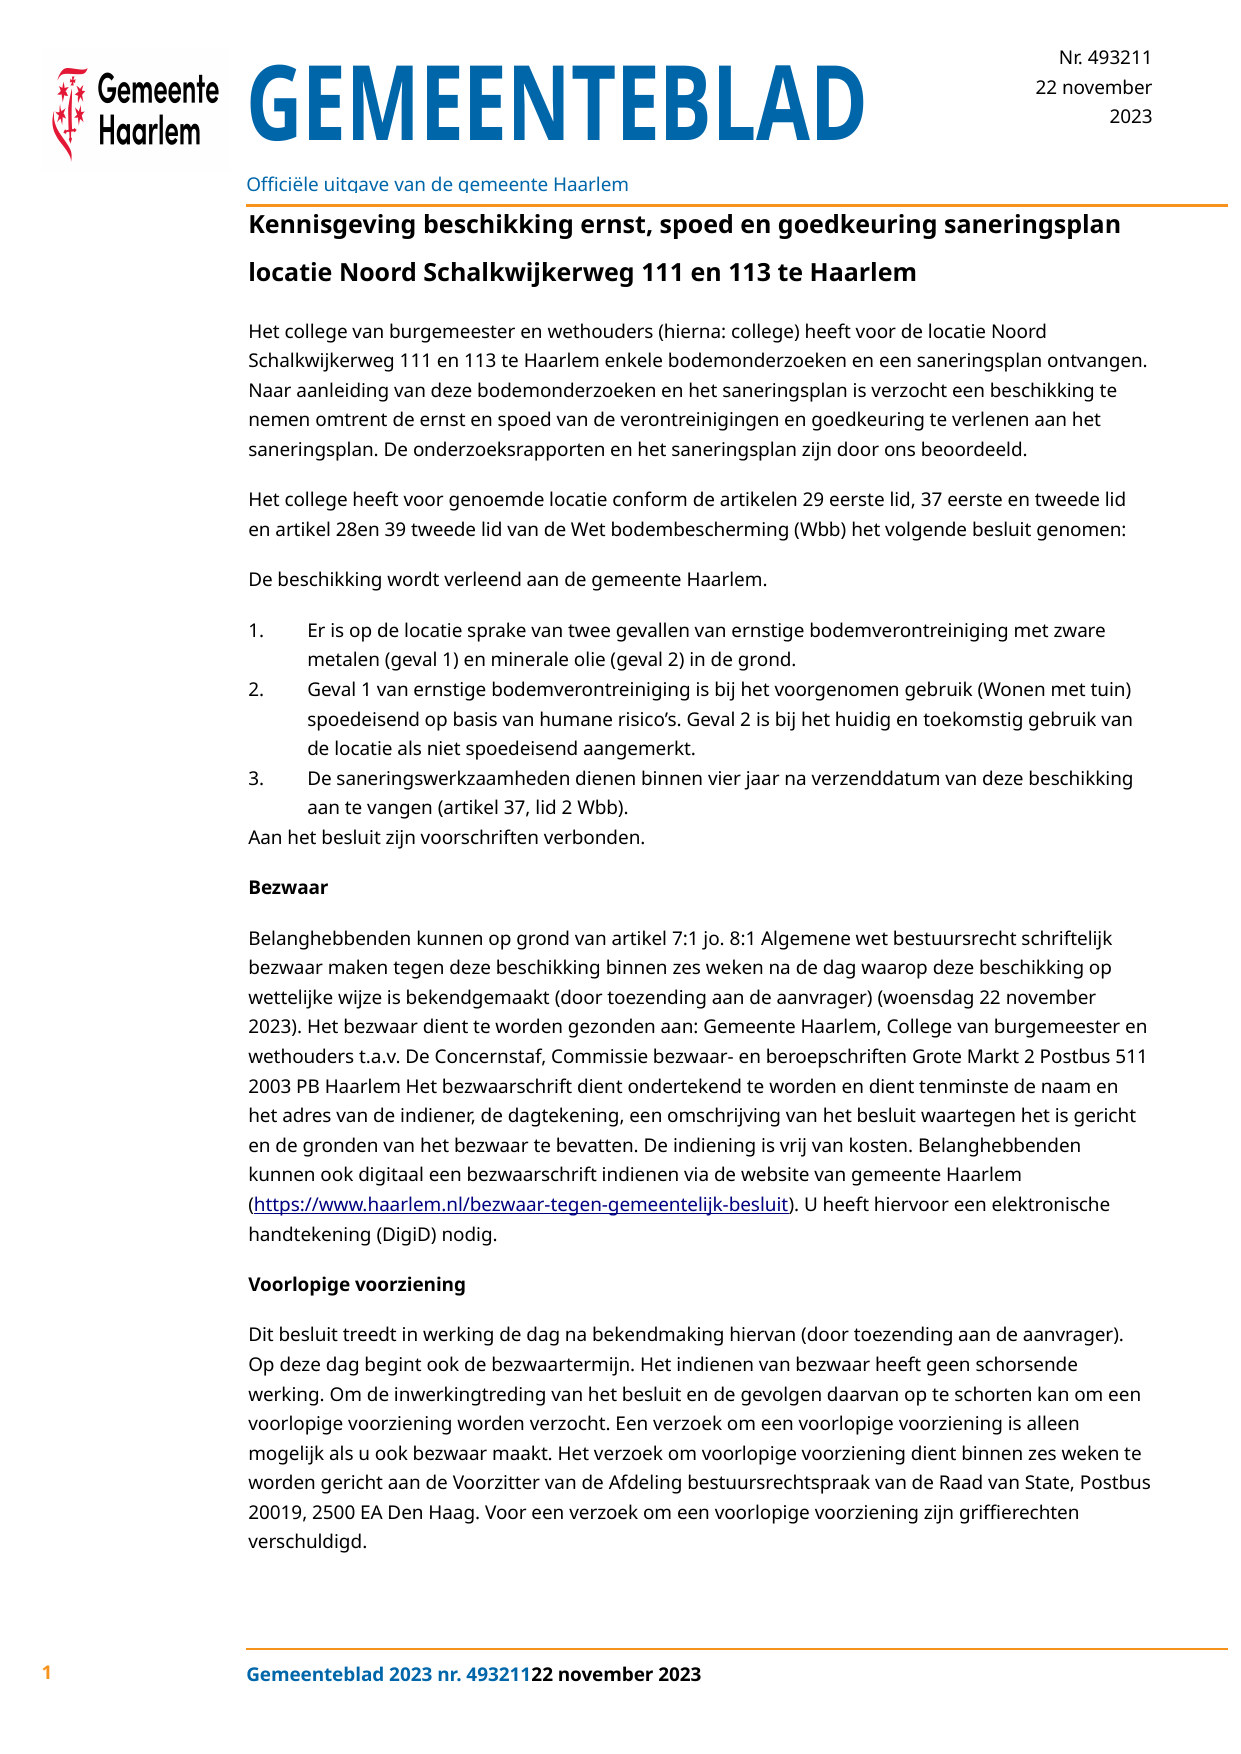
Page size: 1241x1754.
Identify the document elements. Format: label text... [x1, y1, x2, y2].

text Het college heeft voor genoemde locatie conform de artikelen 29 eerste lid, 37 eerste en tweede lid en artikel 28en 39 tweede lid van de Wet bodembescherming (Wbb) het volgende besluit genomen: [248, 487, 1152, 542]
text Belanghebbenden kunnen op grond van artikel 7:1 jo. 8:1 Algemene wet bestuursrecht schriftelijk bezwaar maken tegen deze beschikking binnen zes weken na de dag waarop deze beschikking op wettelijke wijze is bekendgemaakt (door toezending aan de aanvrager) (woensdag 22 november 2023). Het bezwaar dient te worden gezonden aan: Gemeente Haarlem, College van burgemeester en wethouders t.a.v. De Concernstaf, Commissie bezwaar- en beroepschriften Grote Markt 2 Postbus 511 2003 PB Haarlem Het bezwaarschrift dient ondertekend te worden en dient tenminste de naam en het adres van de indiener, de dagtekening, een omschrijving van het besluit waartegen het is gericht en de gronden van het bezwaar te bevatten. De indiening is vrij van kosten. Belanghebbenden kunnen ook digitaal een bezwaarschrift indienen via de website van gemeente Haarlem (https://www.haarlem.nl/bezwaar-tegen-gemeentelijk-besluit). U heeft hiervoor een elektronische handtekening (DigiD) nodig. [248, 925, 1152, 1247]
list De saneringswerkzaamheden dienen binnen vier jaar na verzenddatum van deze beschikking aan te vangen (artikel 37, lid 2 Wbb). [248, 765, 1152, 820]
text Aan het besluit zijn voorschriften verbonden. [248, 824, 1152, 850]
text Bezwaar [248, 874, 1152, 900]
list Geval 1 van ernstige bodemverontreiniging is bij het voorgenomen gebruik (Wonen met tuin) spoedeisend op basis van humane risico’s. Geval 2 is bij het huidig en toekomstig gebruik van de locatie als niet spoedeisend aangemerkt. [248, 676, 1152, 761]
picture [41, 47, 231, 172]
text Het college van burgemeester en wethouders (hierna: college) heeft voor de locatie Noord Schalkwijkerweg 111 en 113 te Haarlem enkele bodemonderzoeken en een saneringsplan ontvangen. Naar aanleiding van deze bodemonderzoeken en het saneringsplan is verzocht een beschikking te nemen omtrent de ernst en spoed van de verontreinigingen en goedkeuring te verlenen aan het saneringsplan. De onderzoeksrapporten en het saneringsplan zijn door ons beoordeeld. [248, 318, 1152, 462]
text Voorlopige voorziening [248, 1271, 1152, 1297]
text De beschikking wordt verleend aan de gemeente Haarlem. [248, 567, 1152, 592]
text Kennisgeving beschikking ernst, spoed en goedkeuring saneringsplan locatie Noord Schalkwijkerweg 111 en 113 te Haarlem [248, 207, 1152, 288]
text Dit besluit treedt in werking de dag na bekendmaking hiervan (door toezending aan de aanvrager). Op deze dag begint ook de bezwaartermijn. Het indienen van bezwaar heeft geen schorsende werking. Om de inwerkingtreding van het besluit en de gevolgen daarvan op te schorten kan om een voorlopige voorziening worden verzocht. Een verzoek om een voorlopige voorziening is alleen mogelijk als u ook bezwaar maakt. Het verzoek om voorlopige voorziening dient binnen zes weken te worden gericht aan de Voorzitter van de Afdeling bestuursrechtspraak van de Raad van State, Postbus 20019, 2500 EA Den Haag. Voor een verzoek om een voorlopige voorziening zijn griffierechten verschuldigd. [248, 1322, 1152, 1554]
list Er is op de locatie sprake van twee gevallen van ernstige bodemverontreiniging met zware metalen (geval 1) en minerale olie (geval 2) in de grond. [248, 617, 1152, 672]
